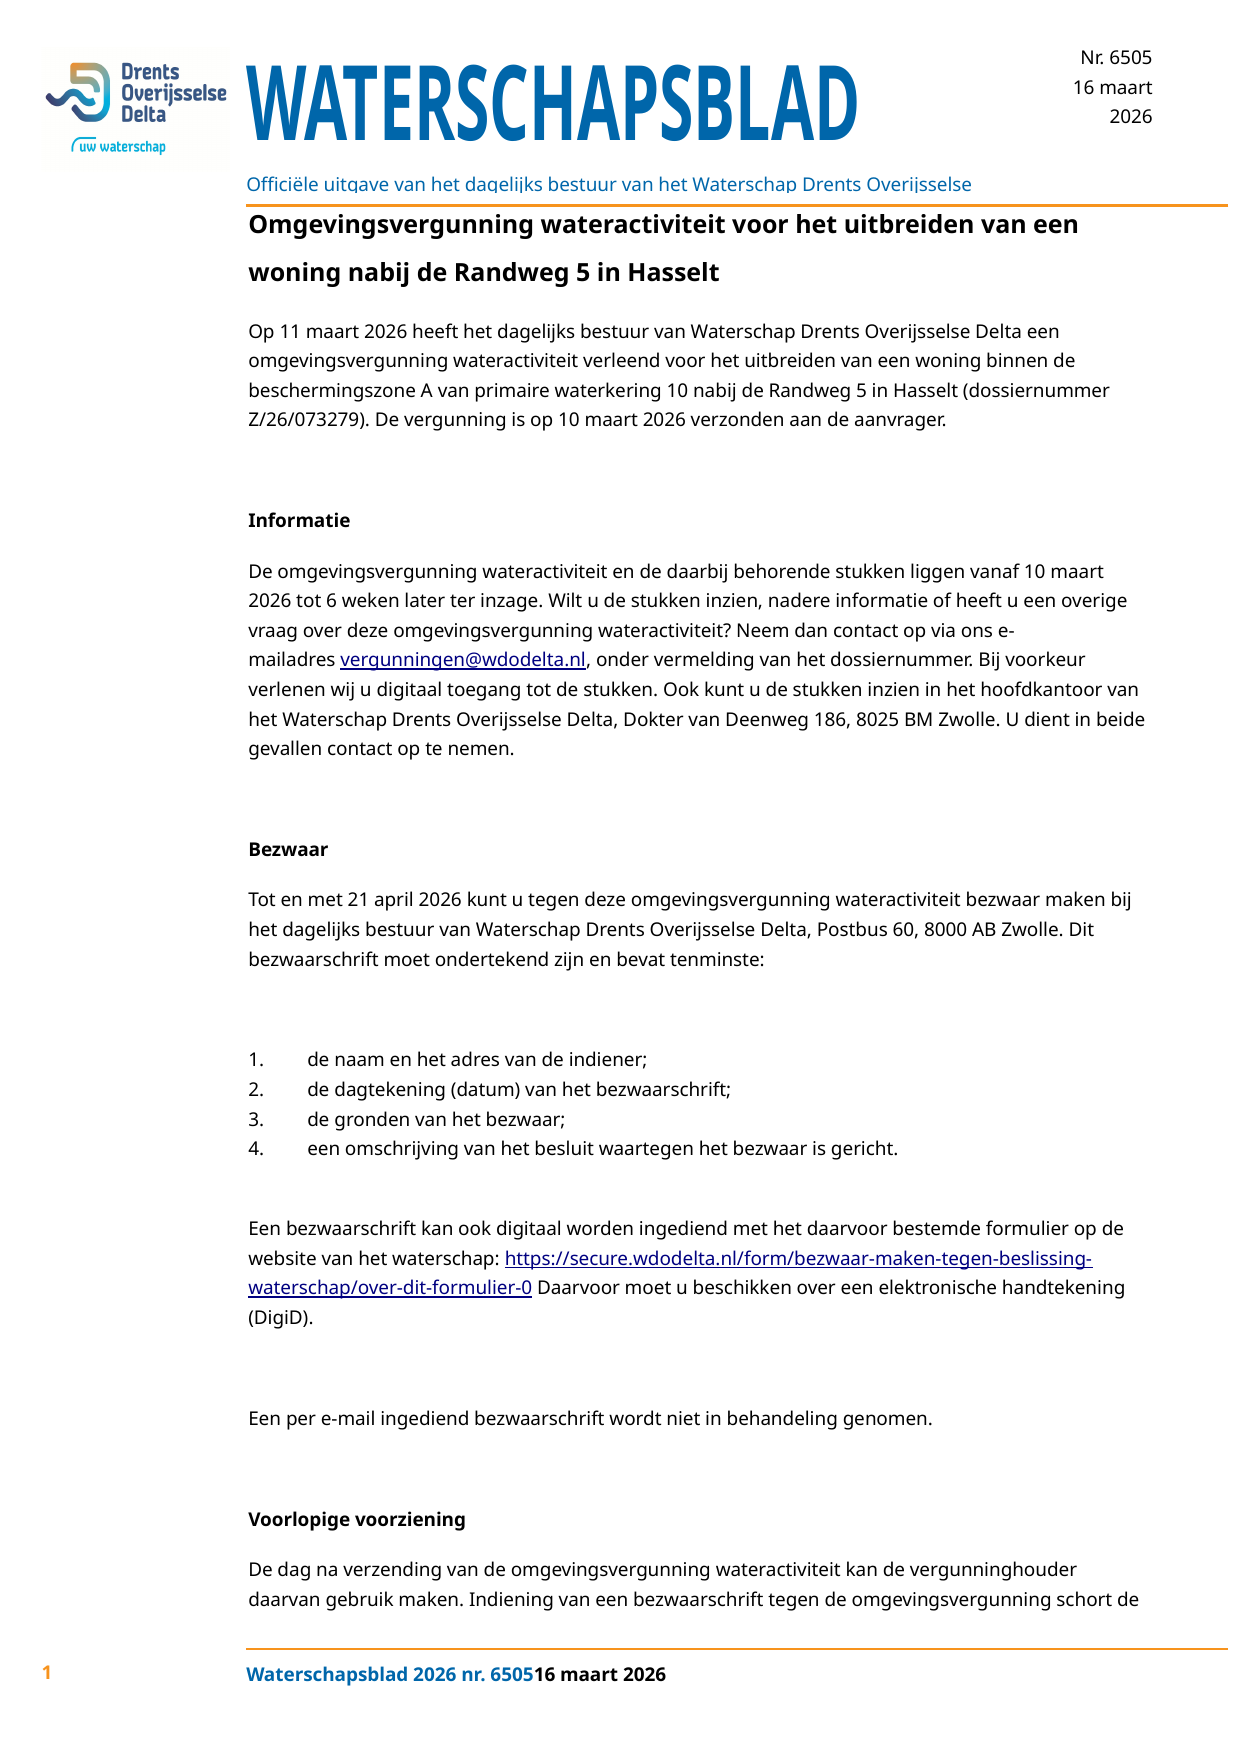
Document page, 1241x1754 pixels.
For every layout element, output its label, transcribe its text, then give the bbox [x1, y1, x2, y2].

text Tot en met 21 april 2026 kunt u tegen deze omgevingsvergunning wateractiviteit bezwaar maken bij het dagelijks bestuur van Waterschap Drents Overijsselse Delta, Postbus 60, 8000 AB Zwolle. Dit bezwaarschrift moet ondertekend zijn en bevat tenminste: [248, 887, 1152, 972]
list de naam en het adres van de indiener; [248, 1047, 1152, 1072]
text Voorlopige voorziening [248, 1506, 1152, 1532]
picture [41, 47, 231, 172]
text Op 11 maart 2026 heeft het dagelijks bestuur van Waterschap Drents Overijsselse Delta een omgevingsvergunning wateractiviteit verleend voor het uitbreiden van een woning binnen de beschermingszone A van primaire waterkering 10 nabij de Randweg 5 in Hasselt (dossiernummer Z/26/073279). De vergunning is op 10 maart 2026 verzonden aan de aanvrager. [248, 318, 1152, 432]
text Bezwaar [248, 836, 1152, 862]
list de dagtekening (datum) van het bezwaarschrift; [248, 1076, 1152, 1102]
text Een per e-mail ingediend bezwaarschrift wordt niet in behandeling genomen. [248, 1405, 1152, 1431]
text De dag na verzending van de omgevingsvergunning wateractiviteit kan de vergunninghouder daarvan gebruik maken. Indiening van een bezwaarschrift tegen de omgevingsvergunning schort de [248, 1556, 1152, 1612]
list een omschrijving van het besluit waartegen het bezwaar is gericht. [248, 1135, 1152, 1161]
text Een bezwaarschrift kan ook digitaal worden ingediend met het daarvoor bestemde formulier op de website van het waterschap: https://secure.wdodelta.nl/form/bezwaar-maken-tegen-beslissing-waterschap/over-dit-formulier-0 Daarvoor moet u beschikken over een elektronische handtekening (DigiD). [248, 1215, 1152, 1330]
text Informatie [248, 507, 1152, 533]
list de gronden van het bezwaar; [248, 1106, 1152, 1132]
text De omgevingsvergunning wateractiviteit en de daarbij behorende stukken liggen vanaf 10 maart 2026 tot 6 weken later ter inzage. Wilt u de stukken inzien, nadere informatie of heeft u een overige vraag over deze omgevingsvergunning wateractiviteit? Neem dan contact op via ons e-mailadres vergunningen@wdodelta.nl, onder vermelding van het dossiernummer. Bij voorkeur verlenen wij u digitaal toegang tot de stukken. Ook kunt u de stukken inzien in het hoofdkantoor van het Waterschap Drents Overijsselse Delta, Dokter van Deenweg 186, 8025 BM Zwolle. U dient in beide gevallen contact op te nemen. [248, 558, 1152, 761]
text Omgevingsvergunning wateractiviteit voor het uitbreiden van een woning nabij de Randweg 5 in Hasselt [248, 207, 1152, 288]
